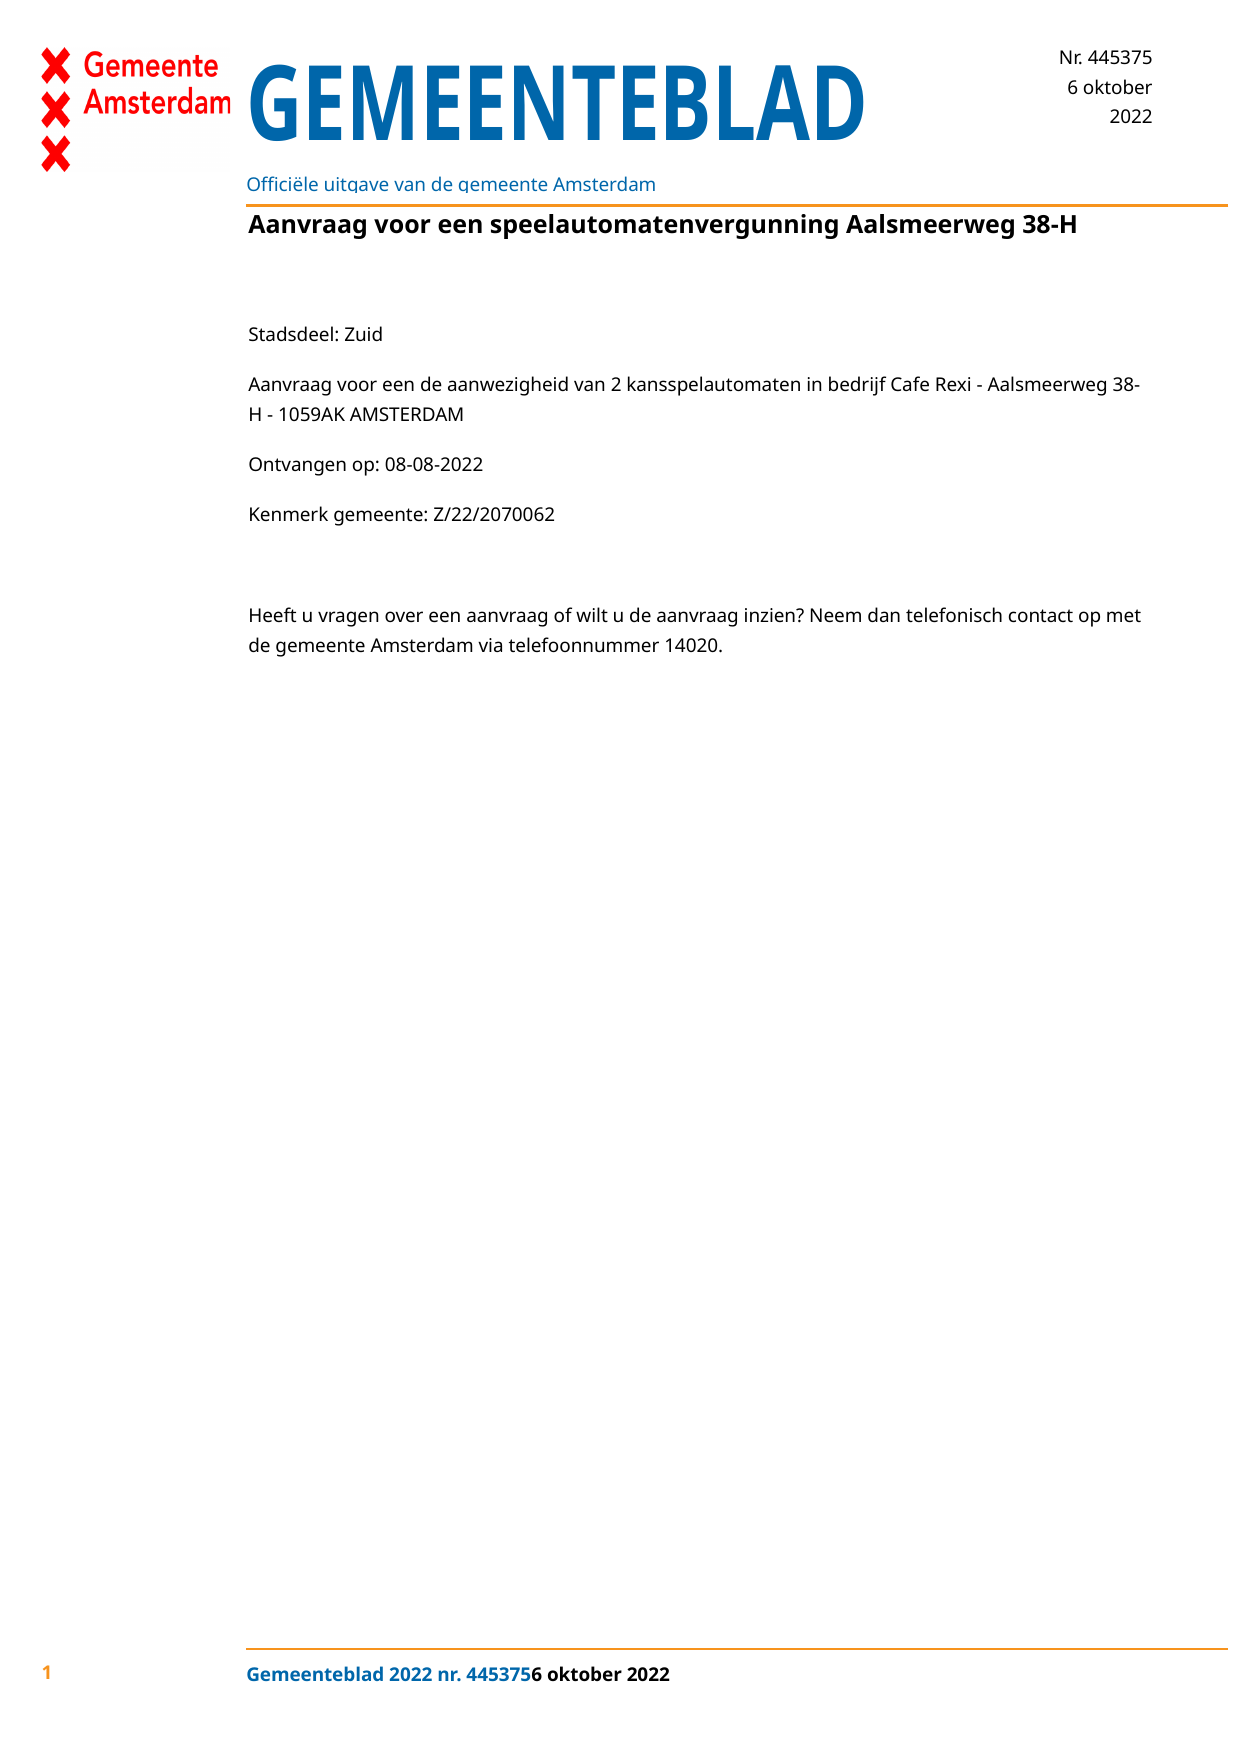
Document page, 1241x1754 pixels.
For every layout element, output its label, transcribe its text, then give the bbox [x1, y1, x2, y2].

text Ontvangen op: 08-08-2022 [248, 451, 1152, 477]
text Heeft u vragen over een aanvraag of wilt u de aanvraag inzien? Neem dan telefonisch contact op met de gemeente Amsterdam via telefoonnummer 14020. [248, 602, 1152, 658]
text Aanvraag voor een speelautomatenvergunning Aalsmeerweg 38-H [248, 207, 1152, 241]
text Kenmerk gemeente: Z/22/2070062 [248, 502, 1152, 527]
text Stadsdeel: Zuid [248, 321, 1152, 346]
picture [41, 47, 231, 172]
text Aanvraag voor een de aanwezigheid van 2 kansspelautomaten in bedrijf Cafe Rexi - Aalsmeerweg 38-H - 1059AK AMSTERDAM [248, 371, 1152, 426]
